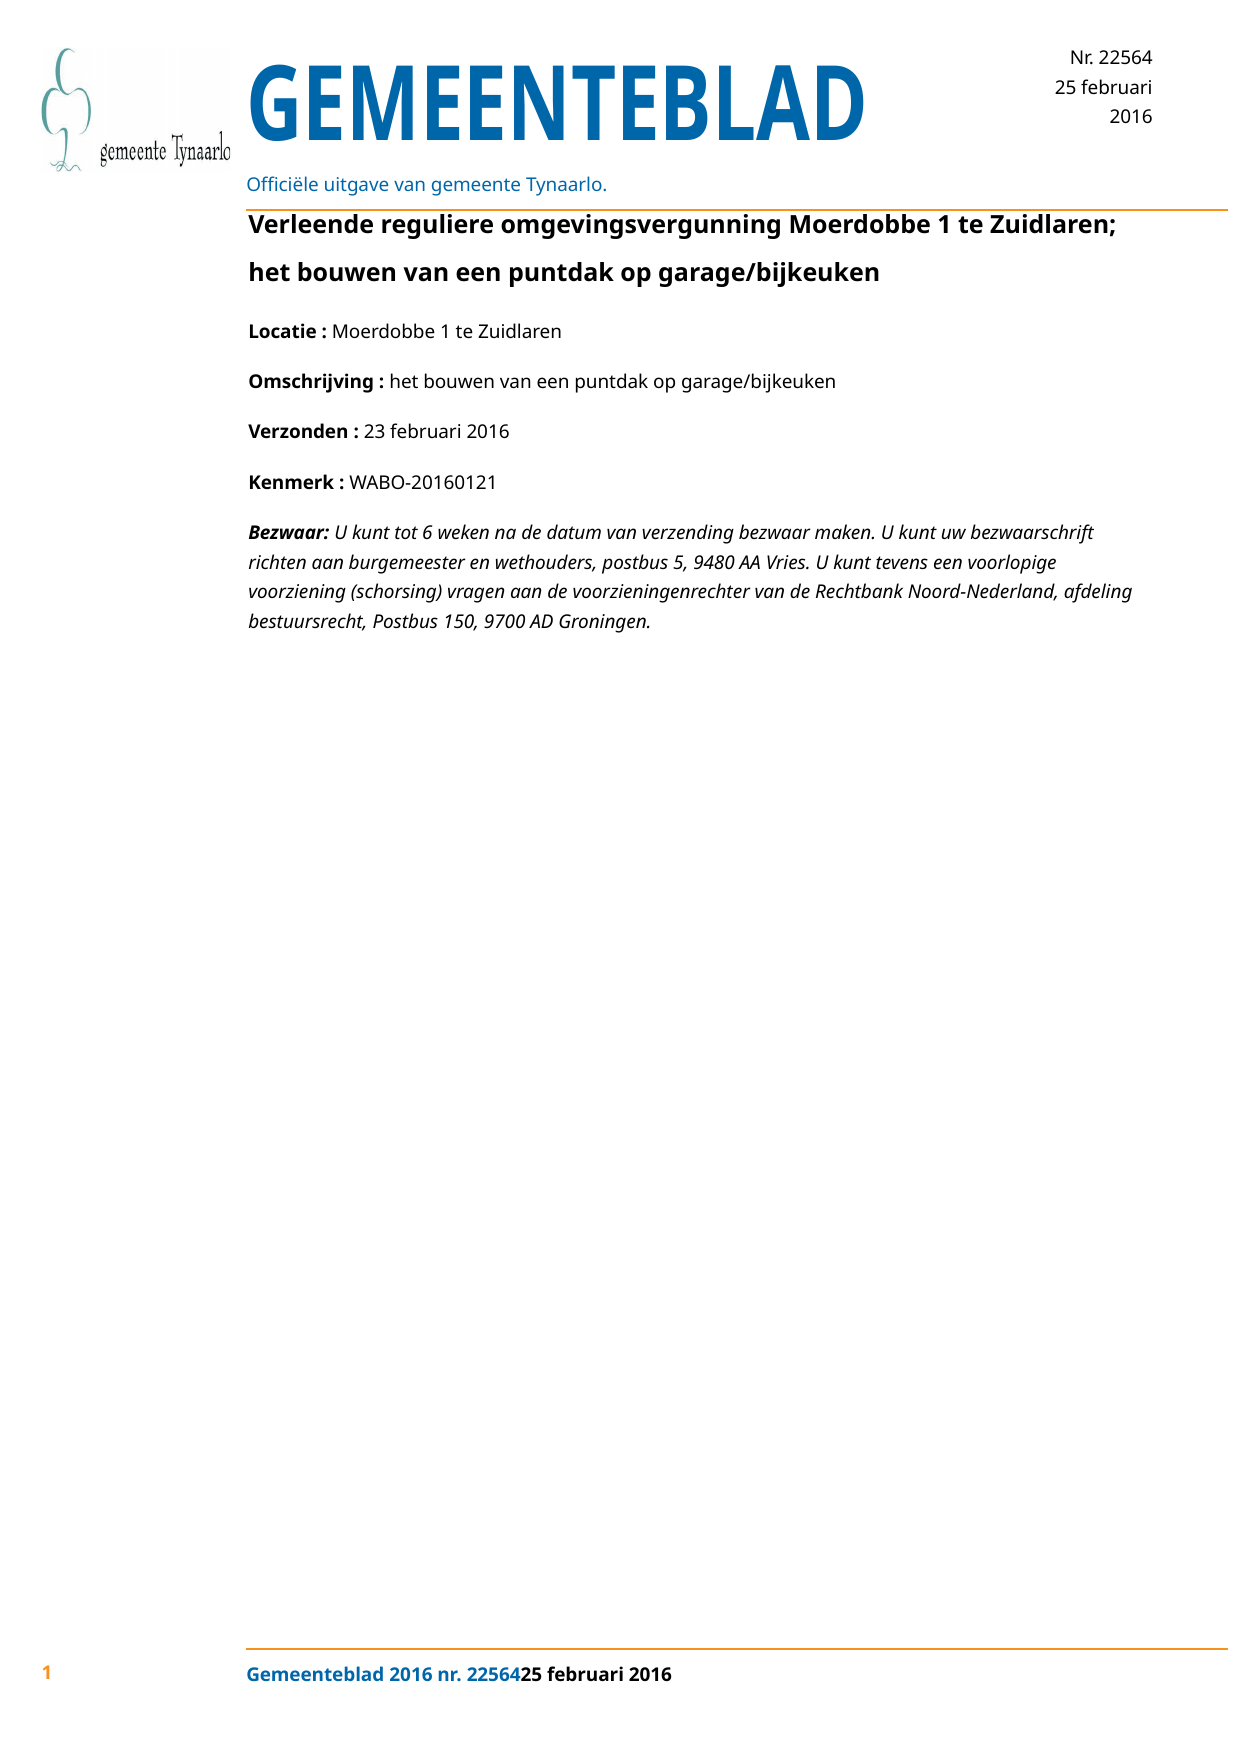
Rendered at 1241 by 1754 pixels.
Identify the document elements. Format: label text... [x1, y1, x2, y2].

picture [41, 47, 231, 172]
text Locatie : Moerdobbe 1 te Zuidlaren [248, 318, 1152, 344]
text Kenmerk : WABO-20160121 [248, 469, 1152, 495]
text Omschrijving : het bouwen van een puntdak op garage/bijkeuken [248, 368, 1152, 394]
text Bezwaar: U kunt tot 6 weken na de datum van verzending bezwaar maken. U kunt uw bezwaarschrift richten aan burgemeester en wethouders, postbus 5, 9480 AA Vries. U kunt tevens een voorlopige voorziening (schorsing) vragen aan de voorzieningenrechter van de Rechtbank Noord-Nederland, afdeling bestuursrecht, Postbus 150, 9700 AD Groningen. [248, 519, 1152, 634]
text Verzonden : 23 februari 2016 [248, 419, 1152, 444]
text Verleende reguliere omgevingsvergunning Moerdobbe 1 te Zuidlaren; het bouwen van een puntdak op garage/bijkeuken [248, 211, 1152, 288]
